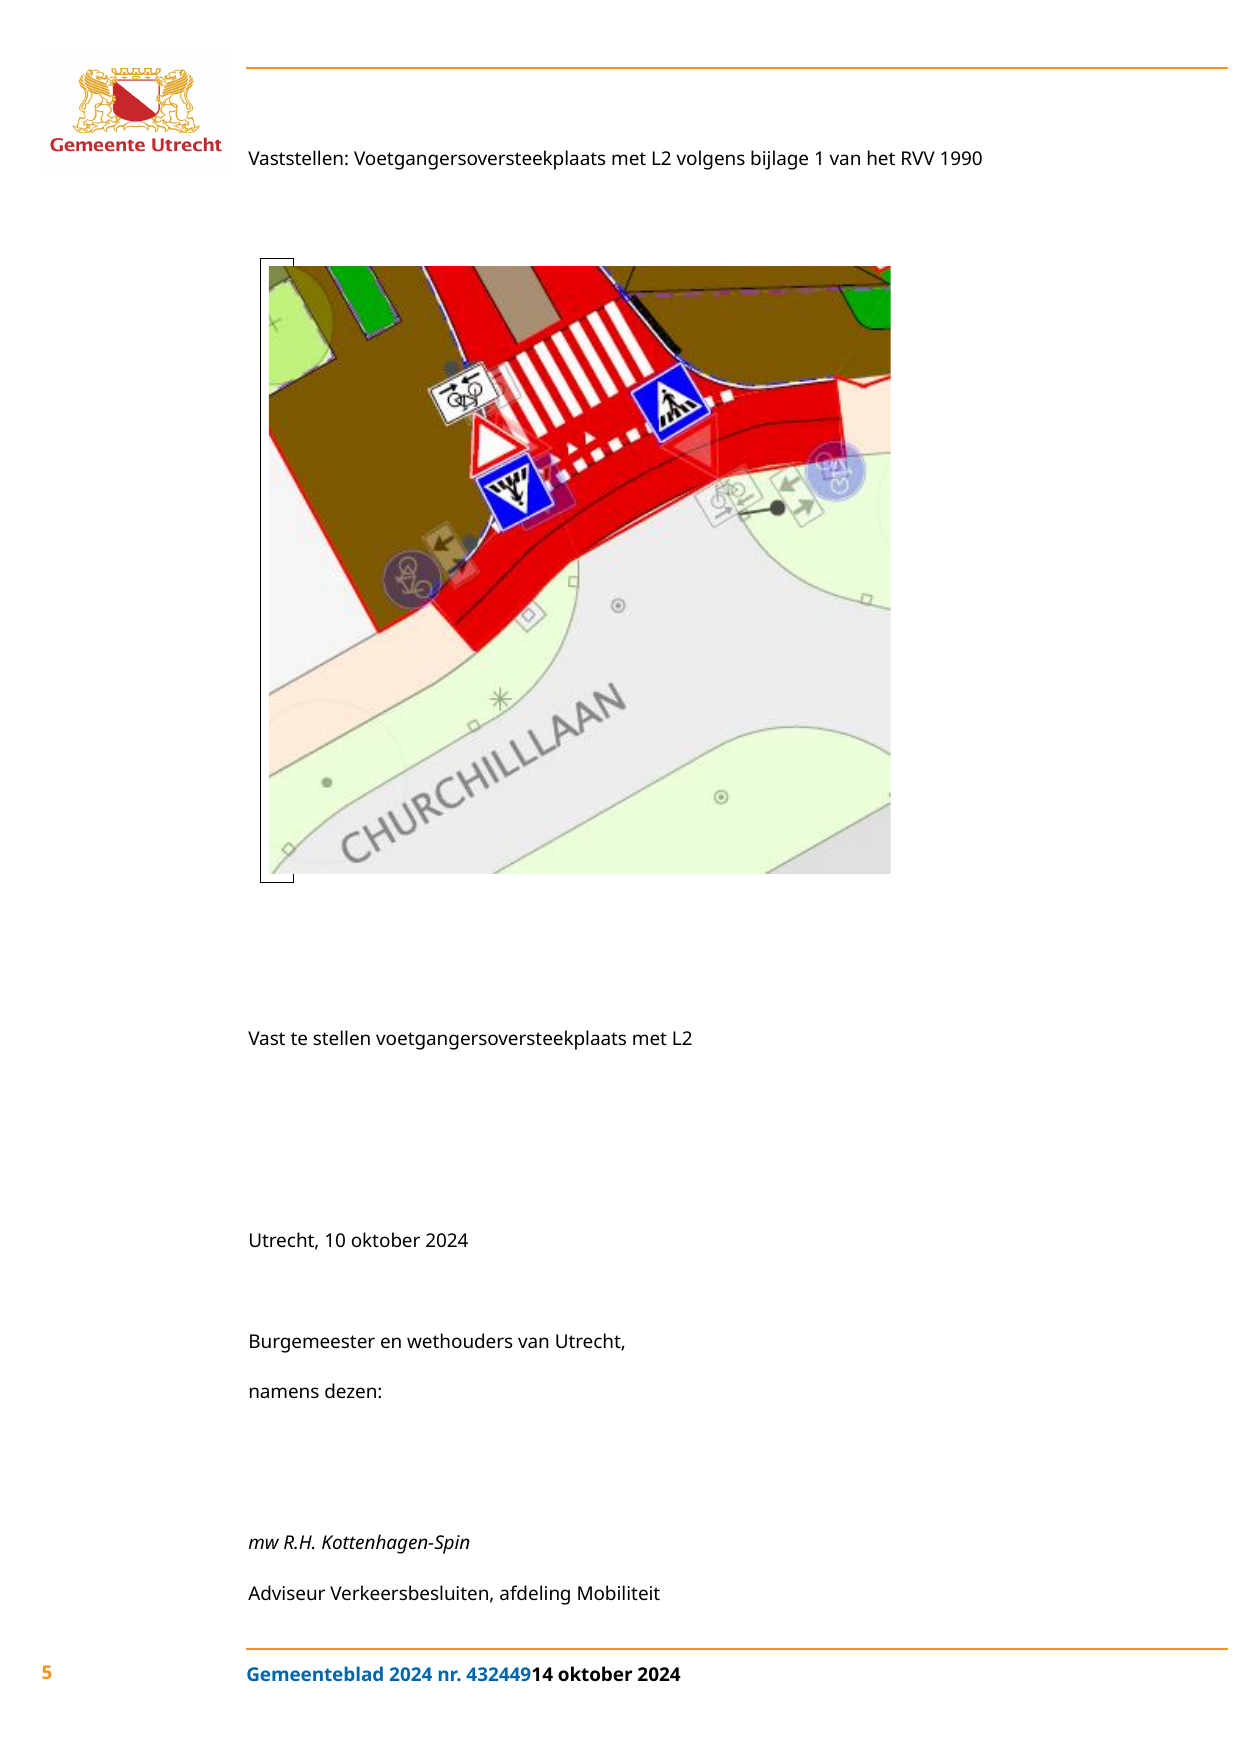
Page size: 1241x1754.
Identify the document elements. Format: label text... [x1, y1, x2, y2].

text mw R.H. Kottenhagen-Spin [248, 1529, 1152, 1555]
text namens dezen: [248, 1378, 1152, 1404]
picture [268, 266, 891, 874]
picture [41, 47, 231, 172]
text Vast te stellen voetgangersoversteekplaats met L2 [248, 1025, 1152, 1051]
text Burgemeester en wethouders van Utrecht, [248, 1328, 1152, 1353]
text Utrecht, 10 oktober 2024 [248, 1227, 1152, 1253]
text Adviseur Verkeersbesluiten, afdeling Mobiliteit [248, 1580, 1152, 1606]
text Vaststellen: Voetgangersoversteekplaats met L2 volgens bijlage 1 van het RVV 1990 [248, 145, 1152, 171]
